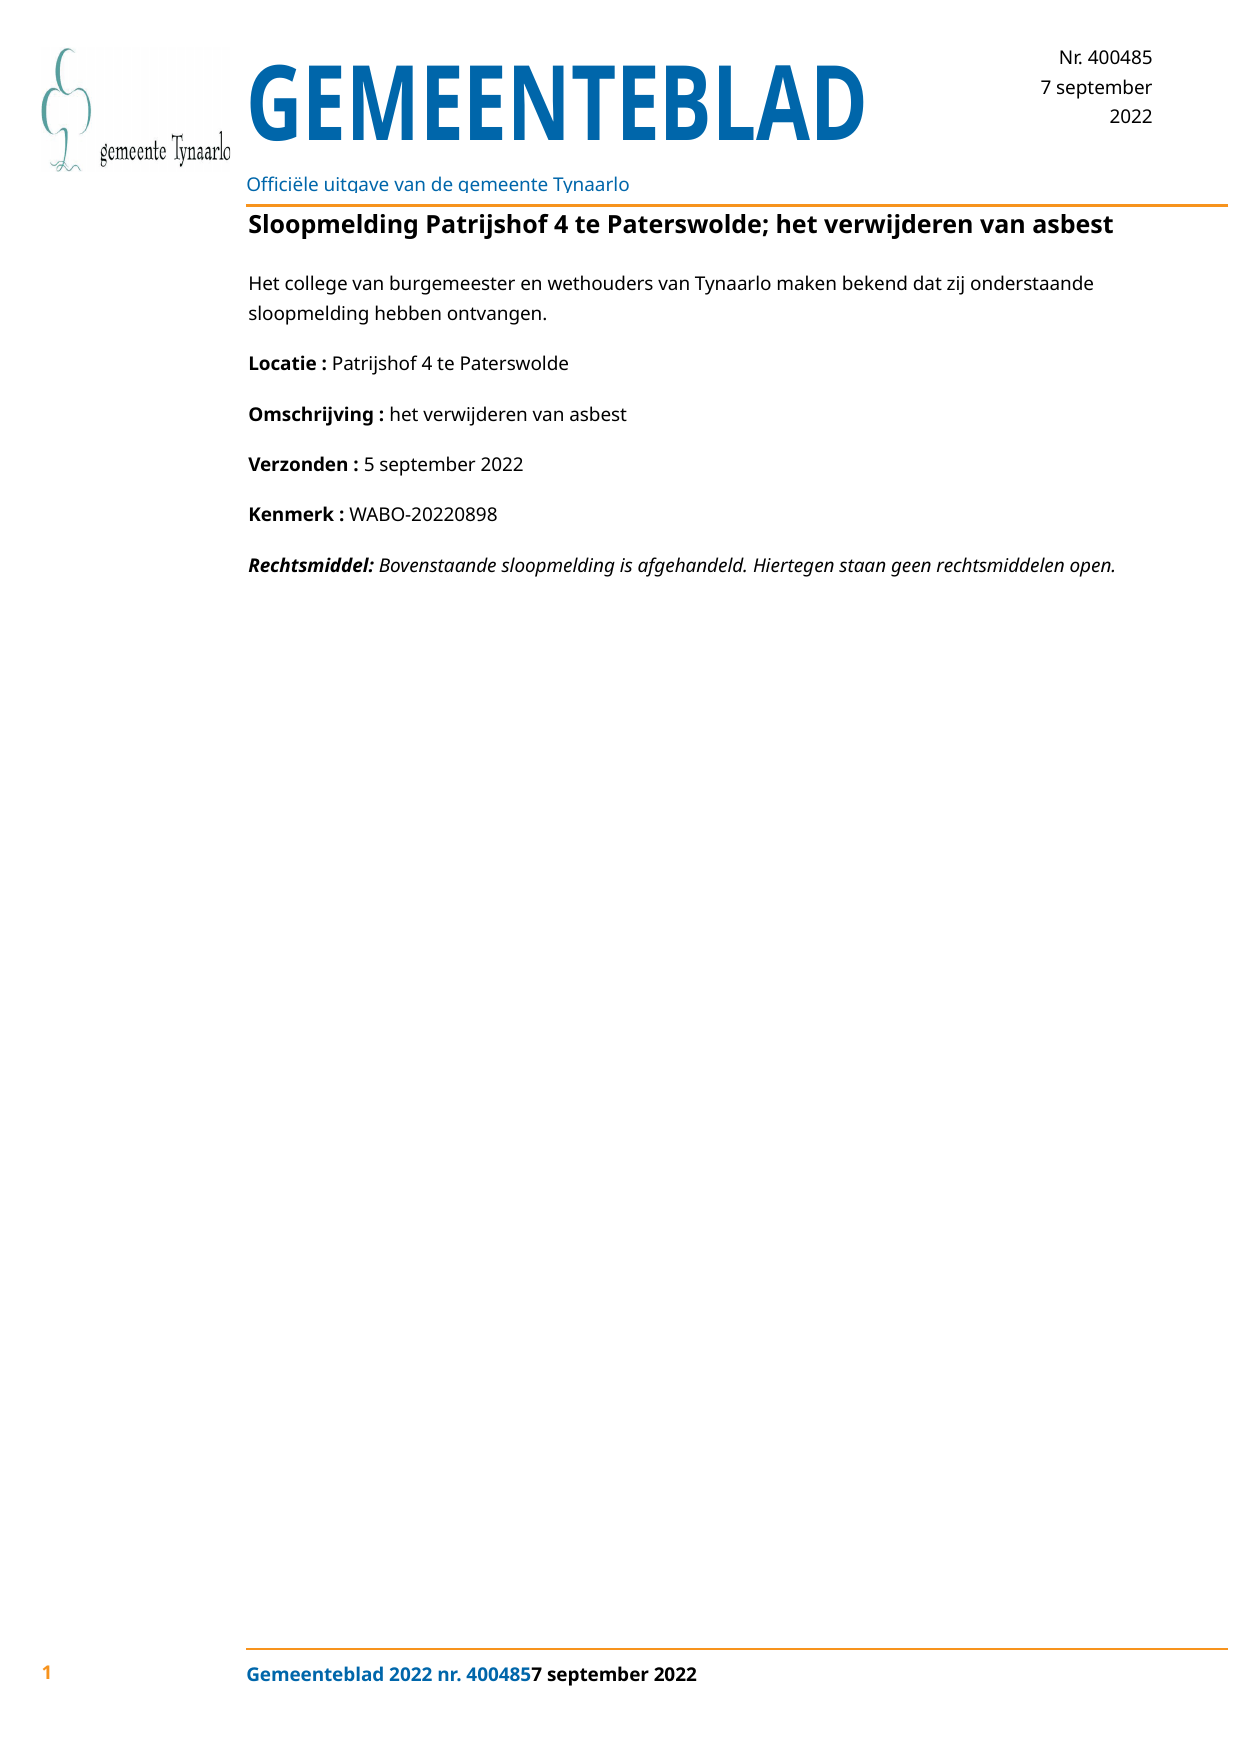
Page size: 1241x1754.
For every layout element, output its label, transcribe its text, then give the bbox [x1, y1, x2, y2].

text Verzonden : 5 september 2022 [248, 451, 1152, 477]
text Sloopmelding Patrijshof 4 te Paterswolde; het verwijderen van asbest [248, 207, 1152, 241]
text Omschrijving : het verwijderen van asbest [248, 401, 1152, 426]
text Het college van burgemeester en wethouders van Tynaarlo maken bekend dat zij onderstaande sloopmelding hebben ontvangen. [248, 270, 1152, 326]
text Kenmerk : WABO-20220898 [248, 502, 1152, 527]
text Rechtsmiddel: Bovenstaande sloopmelding is afgehandeld. Hiertegen staan geen rechtsmiddelen open. [248, 552, 1152, 578]
text Locatie : Patrijshof 4 te Paterswolde [248, 350, 1152, 376]
picture [41, 47, 231, 172]
